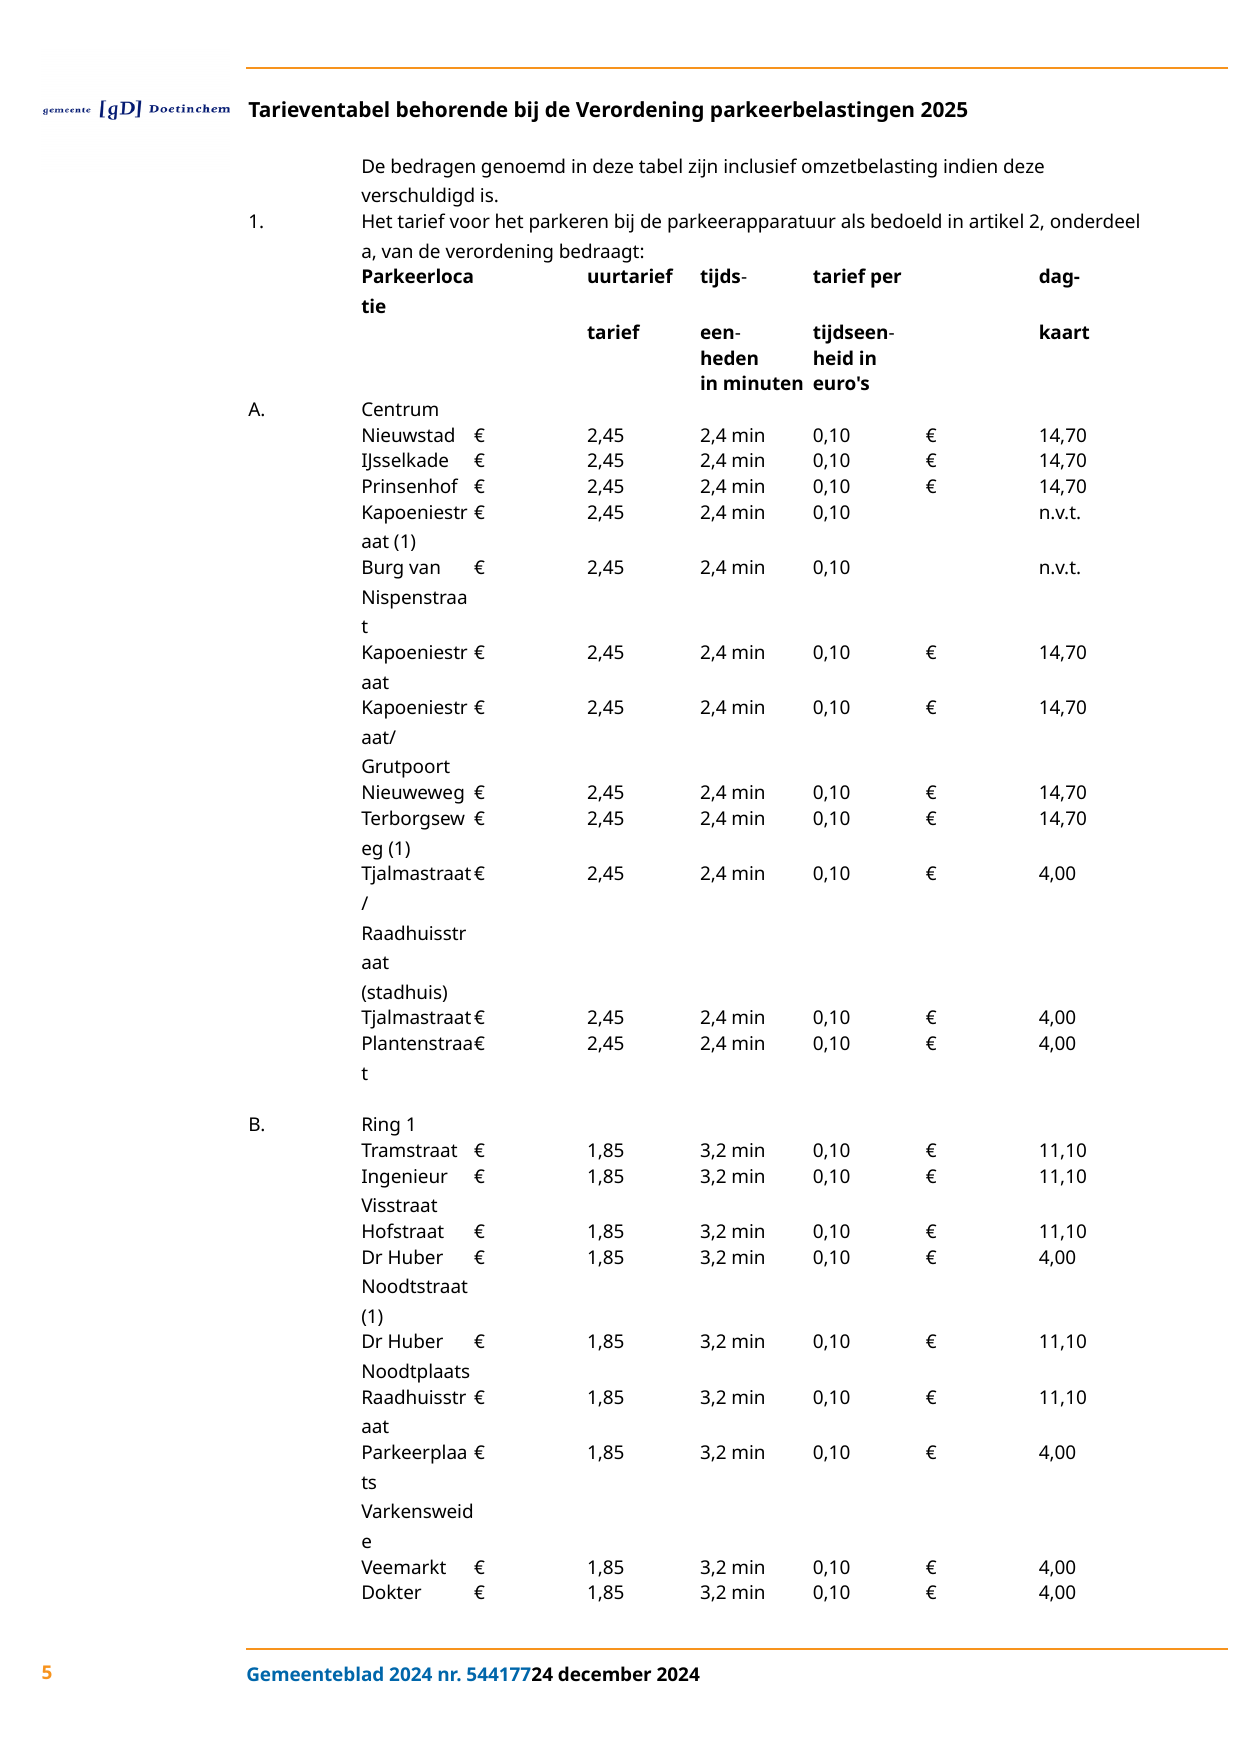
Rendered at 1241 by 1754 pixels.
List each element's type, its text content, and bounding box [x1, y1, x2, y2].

table_cell [587, 345, 700, 370]
table_cell heden [700, 345, 813, 370]
table_cell [474, 1111, 587, 1137]
table_cell [248, 370, 361, 396]
table_cell 14,70 [1039, 473, 1152, 499]
table_cell 0,10 [813, 1244, 926, 1329]
table_cell 2,45 [587, 422, 700, 448]
table_cell € [474, 639, 587, 694]
table_cell [926, 264, 1038, 319]
table_cell [926, 396, 1038, 422]
table_cell 3,2 min [700, 1384, 813, 1439]
table_cell Nieuwstad [361, 422, 474, 448]
table_cell 11,10 [1039, 1384, 1152, 1439]
table_cell Parkeerlocatie [361, 264, 474, 319]
table_cell [248, 1554, 361, 1579]
table_cell 1,85 [587, 1163, 700, 1218]
table_cell [248, 805, 361, 861]
table_cell 11,10 [1039, 1163, 1152, 1218]
table_cell [1039, 396, 1152, 422]
table_cell [248, 499, 361, 554]
table_cell 3,2 min [700, 1218, 813, 1244]
table_cell [248, 345, 361, 370]
table_cell € [926, 1218, 1038, 1244]
table_cell tijdseen- [813, 319, 926, 345]
table_cell 14,70 [1039, 448, 1152, 473]
table_cell € [926, 1137, 1038, 1163]
table_cell [1039, 370, 1152, 396]
table_cell [587, 1111, 700, 1137]
table_cell Parkeerplaats Varkensweide [361, 1439, 474, 1554]
table_cell [248, 1580, 361, 1605]
table_cell € [926, 1163, 1038, 1218]
table_cell € [474, 554, 587, 639]
table_cell [361, 1086, 474, 1111]
table_cell Plantenstraat [361, 1030, 474, 1086]
table_cell [248, 319, 361, 345]
table_cell € [474, 1554, 587, 1579]
table_cell 0,10 [813, 639, 926, 694]
table_cell Dr Huber Noodtstraat (1) [361, 1244, 474, 1329]
table_cell [926, 1086, 1038, 1111]
table_cell 0,10 [813, 1137, 926, 1163]
table_cell 14,70 [1039, 695, 1152, 779]
table_cell [248, 639, 361, 694]
table_cell 3,2 min [700, 1329, 813, 1384]
table_cell 0,10 [813, 1554, 926, 1579]
table_cell [813, 1111, 926, 1137]
table_cell Ingenieur Visstraat [361, 1163, 474, 1218]
table_cell 2,45 [587, 805, 700, 861]
table_cell dag- [1039, 264, 1152, 319]
table_cell 0,10 [813, 1329, 926, 1384]
table_header De bedragen genoemd in deze tabel zijn inclusief omzetbelasting indien deze verschuldigd is. [361, 153, 1152, 208]
table_cell € [474, 1030, 587, 1086]
table_cell 0,10 [813, 1439, 926, 1554]
table_cell [1039, 1086, 1152, 1111]
table_cell [361, 319, 474, 345]
table_cell 11,10 [1039, 1329, 1152, 1384]
table_cell 2,45 [587, 1005, 700, 1030]
table_cell 0,10 [813, 1384, 926, 1439]
table_cell Ring 1 [361, 1111, 474, 1137]
table_cell 0,10 [813, 861, 926, 1004]
table_cell [248, 1163, 361, 1218]
table_cell Dr Huber Noodtplaats [361, 1329, 474, 1384]
table_cell A. [248, 396, 361, 422]
table_cell 0,10 [813, 422, 926, 448]
table_cell € [926, 1005, 1038, 1030]
table_cell € [474, 1329, 587, 1384]
table_cell [248, 1030, 361, 1086]
table_cell € [474, 1580, 587, 1605]
table_cell [248, 695, 361, 779]
table_cell [926, 554, 1038, 639]
table_cell 1,85 [587, 1329, 700, 1384]
table_cell Tramstraat [361, 1137, 474, 1163]
table_cell Terborgseweg (1) [361, 805, 474, 861]
table_cell euro's [813, 370, 926, 396]
table_cell Kapoeniestraat (1) [361, 499, 474, 554]
table_cell 1. [248, 208, 361, 264]
text Tarieventabel behorende bij de Verordening parkeerbelastingen 2025 [248, 95, 1152, 123]
table_cell [474, 319, 587, 345]
table_cell Centrum [361, 396, 474, 422]
table_cell € [926, 695, 1038, 779]
table_cell [700, 396, 813, 422]
table_cell [1039, 345, 1152, 370]
table_cell 0,10 [813, 780, 926, 805]
table_cell 1,85 [587, 1244, 700, 1329]
table_cell 3,2 min [700, 1244, 813, 1329]
table_cell Prinsenhof [361, 473, 474, 499]
table_cell [248, 1244, 361, 1329]
table_cell 1,85 [587, 1439, 700, 1554]
table_cell 2,45 [587, 639, 700, 694]
table_cell [926, 1111, 1038, 1137]
table_cell € [926, 473, 1038, 499]
table_cell € [474, 1218, 587, 1244]
table_cell [248, 1384, 361, 1439]
table_cell € [474, 448, 587, 473]
table_cell 2,4 min [700, 1005, 813, 1030]
table_cell B. [248, 1111, 361, 1137]
table_cell [248, 861, 361, 1004]
table_cell kaart [1039, 319, 1152, 345]
table_cell [474, 264, 587, 319]
table_cell [248, 422, 361, 448]
table_cell 1,85 [587, 1554, 700, 1579]
table_cell 0,10 [813, 473, 926, 499]
table_cell € [474, 695, 587, 779]
table_cell [248, 1005, 361, 1030]
table_cell € [926, 1384, 1038, 1439]
table_cell € [926, 1244, 1038, 1329]
table_cell 2,4 min [700, 554, 813, 639]
table_cell [361, 370, 474, 396]
table_cell 2,4 min [700, 448, 813, 473]
table_cell 0,10 [813, 695, 926, 779]
table_cell 2,45 [587, 861, 700, 1004]
table_cell [813, 396, 926, 422]
table_cell Raadhuisstraat [361, 1384, 474, 1439]
table_cell € [926, 1030, 1038, 1086]
picture [41, 47, 231, 172]
table_cell 0,10 [813, 805, 926, 861]
table_cell [926, 370, 1038, 396]
table_cell uurtarief [587, 264, 700, 319]
table_cell IJsselkade [361, 448, 474, 473]
table_cell € [474, 499, 587, 554]
table_cell een- [700, 319, 813, 345]
table_cell 2,45 [587, 448, 700, 473]
table_cell € [474, 1244, 587, 1329]
table_cell [248, 780, 361, 805]
table_cell 0,10 [813, 1218, 926, 1244]
table_cell 3,2 min [700, 1163, 813, 1218]
table_cell Veemarkt [361, 1554, 474, 1579]
table_cell 2,4 min [700, 473, 813, 499]
table_cell heid in [813, 345, 926, 370]
table_cell Tjalmastraat/Raadhuisstraat (stadhuis) [361, 861, 474, 1004]
table_cell n.v.t. [1039, 499, 1152, 554]
table_cell [813, 1086, 926, 1111]
table_cell 3,2 min [700, 1439, 813, 1554]
table_cell [248, 264, 361, 319]
table_cell 0,10 [813, 1163, 926, 1218]
table_cell in minuten [700, 370, 813, 396]
table_cell Burg van Nispenstraat [361, 554, 474, 639]
table_cell 14,70 [1039, 805, 1152, 861]
table_cell € [474, 1439, 587, 1554]
table_cell [248, 1086, 361, 1111]
table_cell 4,00 [1039, 1580, 1152, 1605]
table_cell 3,2 min [700, 1137, 813, 1163]
table_cell [474, 1086, 587, 1111]
table_cell [474, 370, 587, 396]
table_cell [248, 1439, 361, 1554]
table_cell 2,45 [587, 499, 700, 554]
table_cell 1,85 [587, 1218, 700, 1244]
table_cell € [474, 1005, 587, 1030]
table_cell [1039, 1111, 1152, 1137]
table_cell 2,45 [587, 780, 700, 805]
table_cell € [926, 448, 1038, 473]
table_cell 14,70 [1039, 422, 1152, 448]
table_cell € [926, 639, 1038, 694]
table_cell € [926, 861, 1038, 1004]
table_cell tarief per [813, 264, 926, 319]
table_cell 4,00 [1039, 1030, 1152, 1086]
table_cell 11,10 [1039, 1218, 1152, 1244]
table_cell [248, 554, 361, 639]
table_cell € [474, 422, 587, 448]
table_cell 2,4 min [700, 1030, 813, 1086]
table_cell 2,4 min [700, 695, 813, 779]
table_cell 14,70 [1039, 780, 1152, 805]
table_cell Dokter [361, 1580, 474, 1605]
table_cell 2,4 min [700, 861, 813, 1004]
table_cell 2,4 min [700, 422, 813, 448]
table_cell 2,45 [587, 473, 700, 499]
table_header [248, 153, 361, 208]
table_cell Nieuweweg [361, 780, 474, 805]
table_cell 2,45 [587, 554, 700, 639]
table_cell 3,2 min [700, 1580, 813, 1605]
table_cell [248, 473, 361, 499]
table_cell 3,2 min [700, 1554, 813, 1579]
table_cell 2,45 [587, 695, 700, 779]
table_cell [474, 396, 587, 422]
table_cell 4,00 [1039, 1554, 1152, 1579]
table_cell 1,85 [587, 1137, 700, 1163]
table_cell [926, 499, 1038, 554]
table_cell n.v.t. [1039, 554, 1152, 639]
table_cell [248, 1218, 361, 1244]
table_cell [248, 1329, 361, 1384]
table_cell € [474, 1163, 587, 1218]
table_cell 4,00 [1039, 1439, 1152, 1554]
table_cell 0,10 [813, 499, 926, 554]
table_cell 0,10 [813, 448, 926, 473]
table_cell 4,00 [1039, 861, 1152, 1004]
table_cell Het tarief voor het parkeren bij de parkeerapparatuur als bedoeld in artikel 2, onderdeel a, van de verordening bedraagt: [361, 208, 1152, 264]
table_cell 2,45 [587, 1030, 700, 1086]
table_cell 2,4 min [700, 499, 813, 554]
table_cell € [926, 780, 1038, 805]
table_cell Kapoeniestraat [361, 639, 474, 694]
table_cell [926, 345, 1038, 370]
table_cell 0,10 [813, 554, 926, 639]
table_cell [248, 1137, 361, 1163]
table_cell [700, 1086, 813, 1111]
table_cell 1,85 [587, 1580, 700, 1605]
table_cell 2,4 min [700, 780, 813, 805]
table_cell € [926, 1580, 1038, 1605]
table_cell [474, 345, 587, 370]
table_cell € [474, 1384, 587, 1439]
table_cell Kapoeniestraat/Grutpoort [361, 695, 474, 779]
table_cell 4,00 [1039, 1244, 1152, 1329]
table_cell [700, 1111, 813, 1137]
table_cell € [474, 861, 587, 1004]
table_cell tijds- [700, 264, 813, 319]
table_cell [587, 396, 700, 422]
table_cell 2,4 min [700, 639, 813, 694]
table_cell [926, 319, 1038, 345]
table_cell 11,10 [1039, 1137, 1152, 1163]
table_cell € [926, 422, 1038, 448]
table_cell € [926, 1439, 1038, 1554]
table_cell € [926, 1554, 1038, 1579]
table_cell 0,10 [813, 1030, 926, 1086]
table_cell 2,4 min [700, 805, 813, 861]
table_cell € [474, 780, 587, 805]
table_cell tarief [587, 319, 700, 345]
table_cell 4,00 [1039, 1005, 1152, 1030]
table_cell 14,70 [1039, 639, 1152, 694]
table_cell [248, 448, 361, 473]
table_cell € [474, 805, 587, 861]
table_cell € [926, 805, 1038, 861]
table_cell 0,10 [813, 1580, 926, 1605]
table_cell [587, 1086, 700, 1111]
table_cell [361, 345, 474, 370]
table_cell [587, 370, 700, 396]
table_cell Tjalmastraat [361, 1005, 474, 1030]
table_cell € [474, 1137, 587, 1163]
table_cell 1,85 [587, 1384, 700, 1439]
table_cell € [926, 1329, 1038, 1384]
table_cell Hofstraat [361, 1218, 474, 1244]
table_cell 0,10 [813, 1005, 926, 1030]
table_cell € [474, 473, 587, 499]
